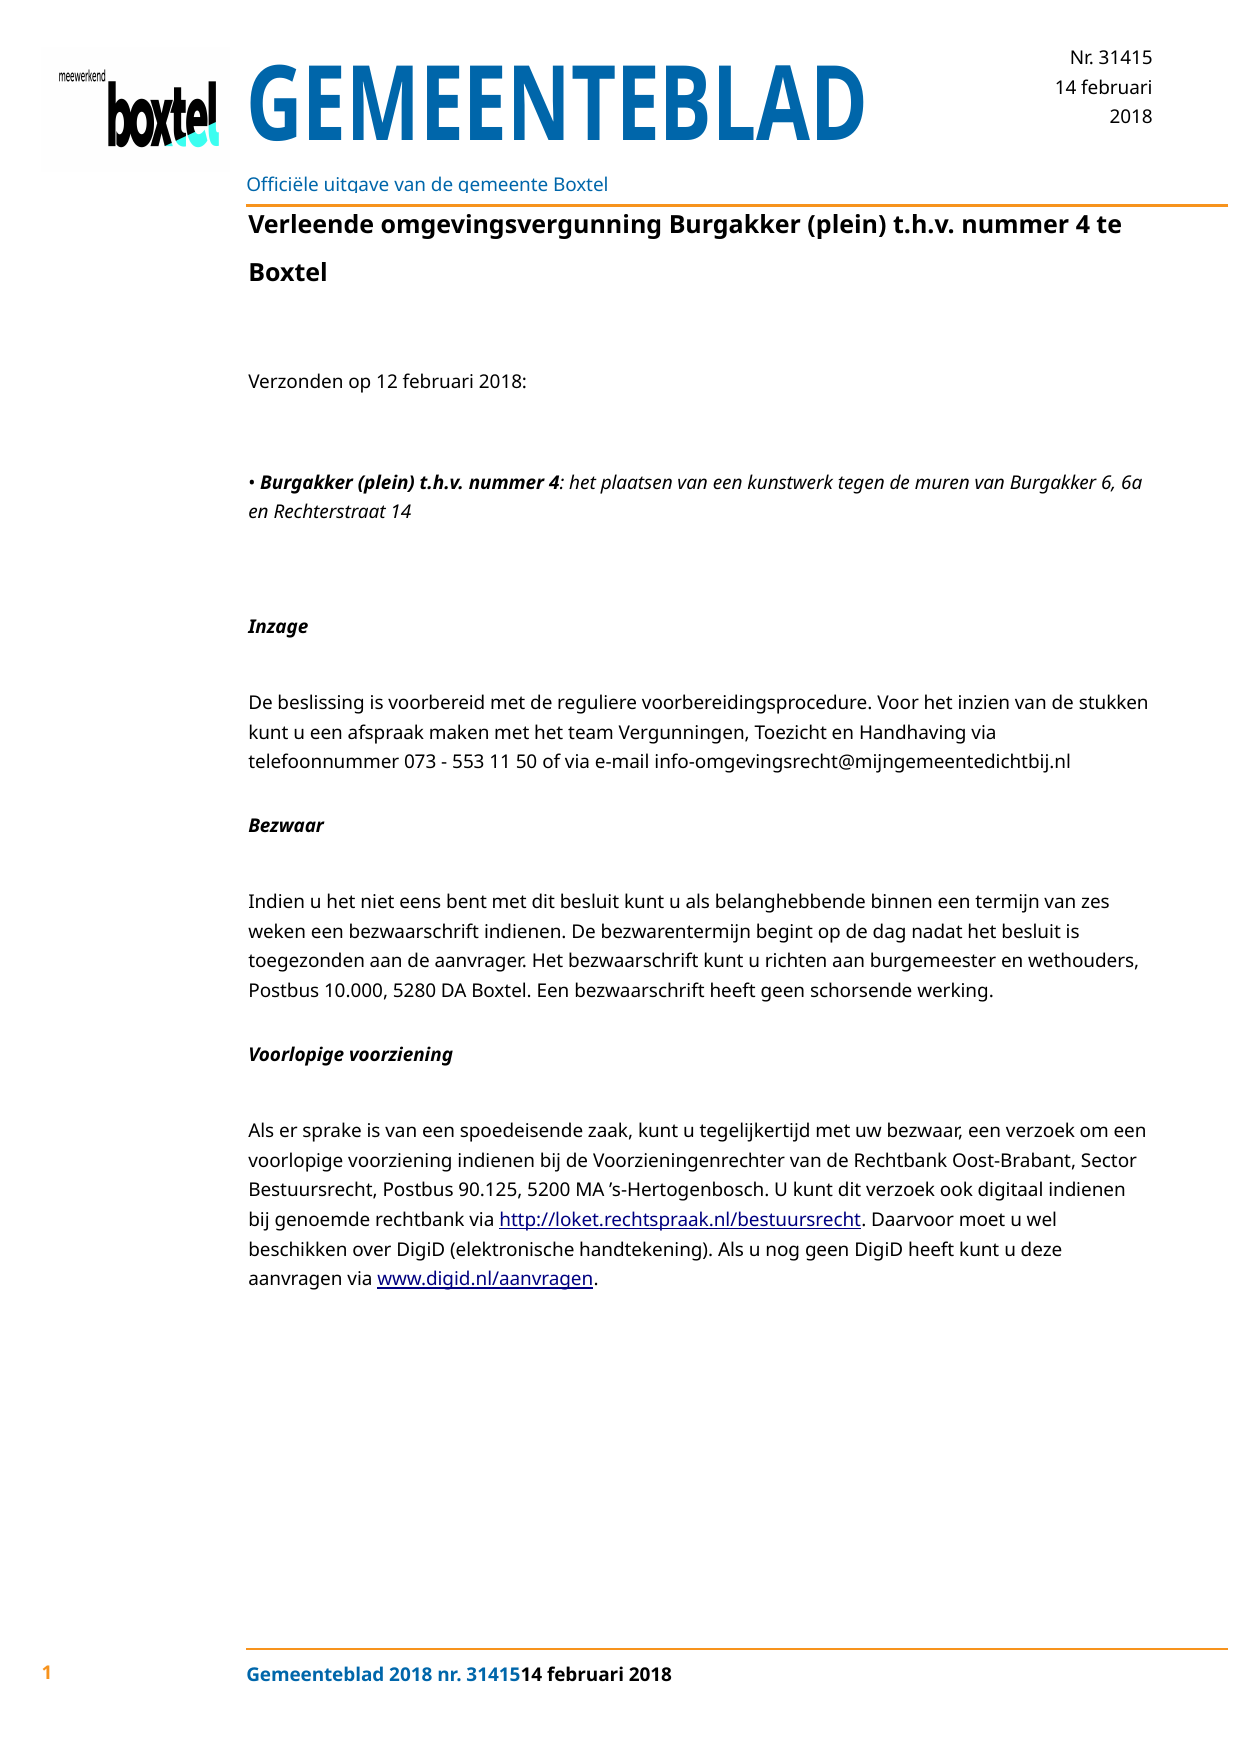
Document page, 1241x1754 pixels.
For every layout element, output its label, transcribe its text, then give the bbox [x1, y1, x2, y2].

text De beslissing is voorbereid met de reguliere voorbereidingsprocedure. Voor het inzien van de stukken kunt u een afspraak maken met het team Vergunningen, Toezicht en Handhaving via telefoonnummer 073 - 553 11 50 of via e-mail info-omgevingsrecht@mijngemeentedichtbij.nl [248, 689, 1152, 774]
text Bezwaar [248, 812, 1152, 838]
text Voorlopige voorziening [248, 1041, 1152, 1067]
text Als er sprake is van een spoedeisende zaak, kunt u tegelijkertijd met uw bezwaar, een verzoek om een voorlopige voorziening indienen bij de Voorzieningenrechter van de Rechtbank Oost-Brabant, Sector Bestuursrecht, Postbus 90.125, 5200 MA ’s-Hertogenbosch. U kunt dit verzoek ook digitaal indienen bij genoemde rechtbank via http://loket.rechtspraak.nl/bestuursrecht. Daarvoor moet u wel beschikken over DigiD (elektronische handtekening). Als u nog geen DigiD heeft kunt u deze aanvragen via www.digid.nl/aanvragen. [248, 1117, 1152, 1291]
text Inzage [248, 613, 1152, 639]
text • Burgakker (plein) t.h.v. nummer 4: het plaatsen van een kunstwerk tegen de muren van Burgakker 6, 6a en Rechterstraat 14 [248, 469, 1152, 524]
text Verleende omgevingsvergunning Burgakker (plein) t.h.v. nummer 4 te Boxtel [248, 207, 1152, 288]
picture [41, 47, 231, 172]
text Verzonden op 12 februari 2018: [248, 368, 1152, 394]
text Indien u het niet eens bent met dit besluit kunt u als belanghebbende binnen een termijn van zes weken een bezwaarschrift indienen. De bezwarentermijn begint op de dag nadat het besluit is toegezonden aan de aanvrager. Het bezwaarschrift kunt u richten aan burgemeester en wethouders, Postbus 10.000, 5280 DA Boxtel. Een bezwaarschrift heeft geen schorsende werking. [248, 888, 1152, 1003]
